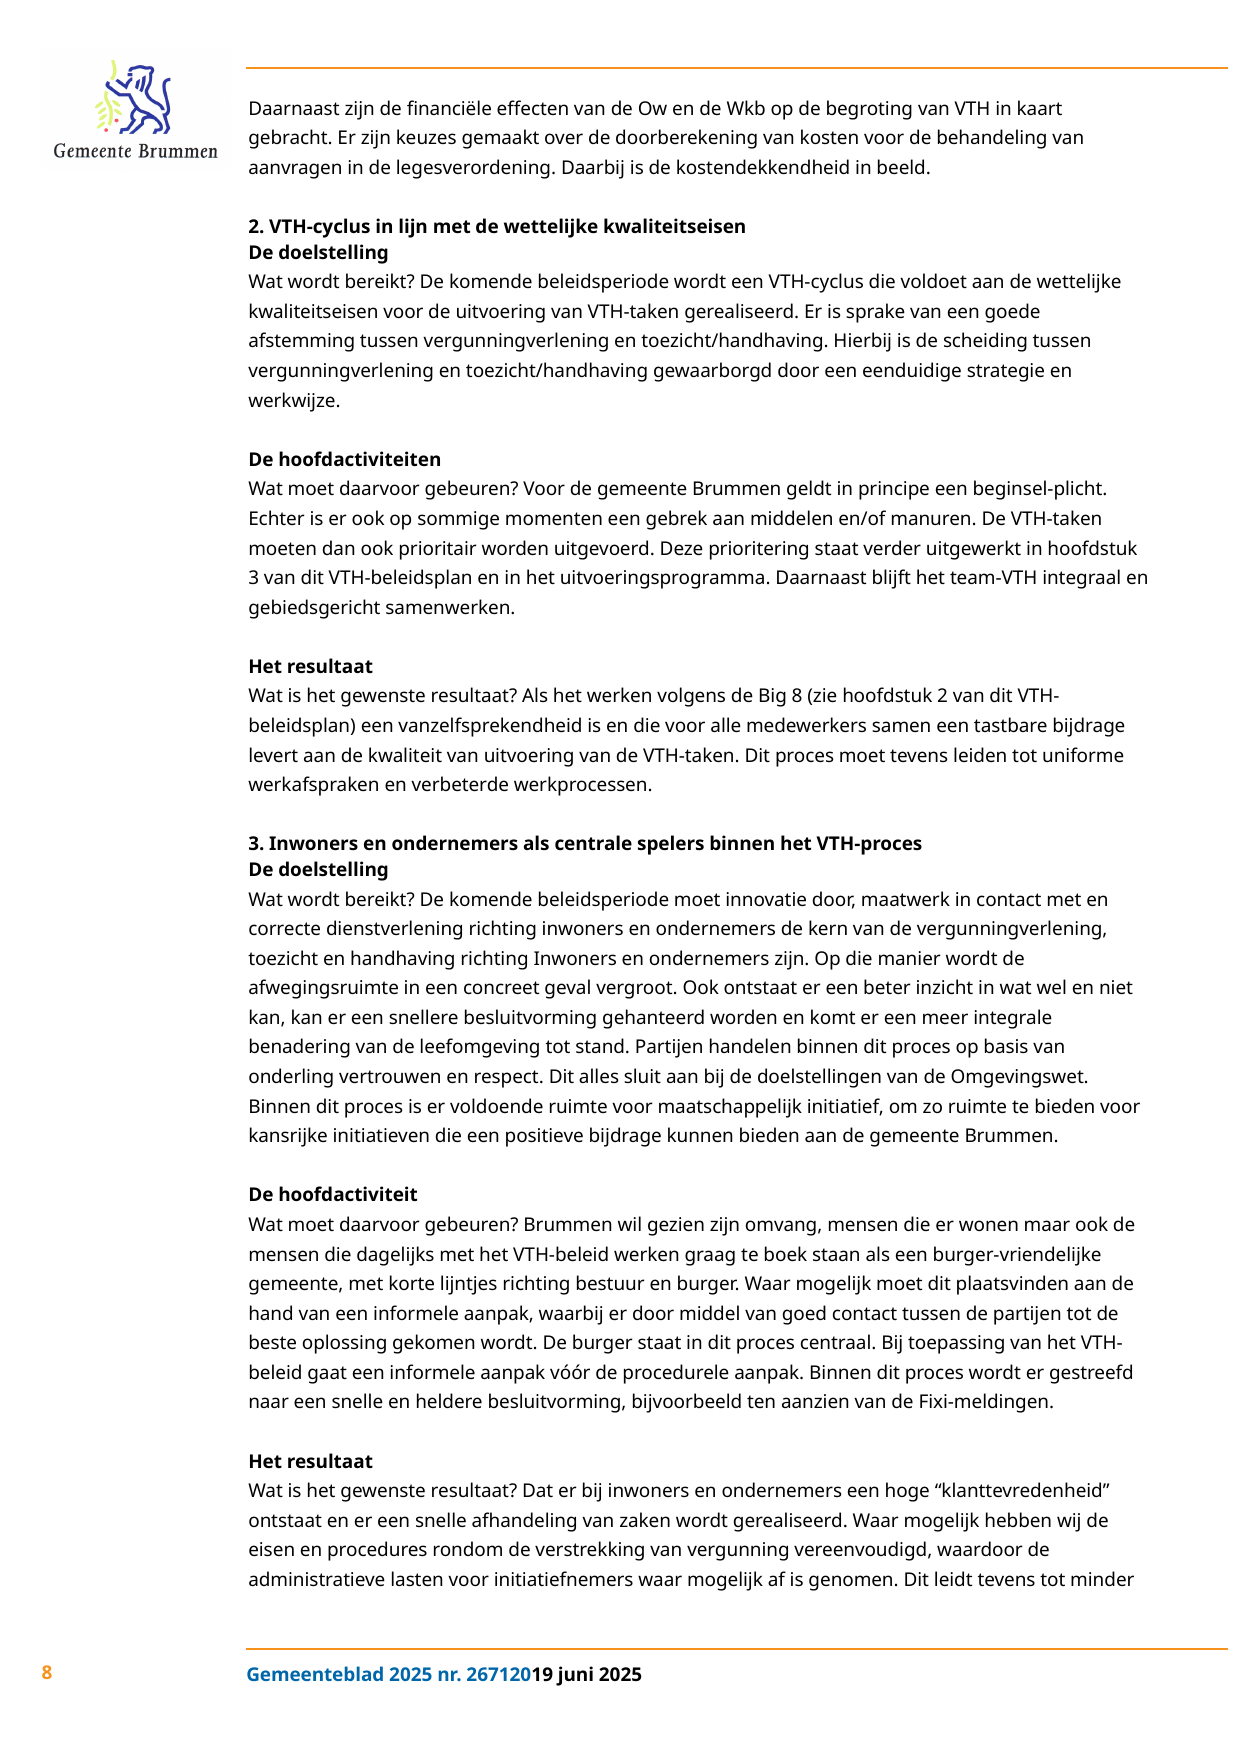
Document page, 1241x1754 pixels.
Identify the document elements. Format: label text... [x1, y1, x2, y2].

text Het resultaat [248, 653, 1152, 679]
text Wat moet daarvoor gebeuren? Voor de gemeente Brummen geldt in principe een beginsel-plicht. Echter is er ook op sommige momenten een gebrek aan middelen en/of manuren. De VTH-taken moeten dan ook prioritair worden uitgevoerd. Deze prioritering staat verder uitgewerkt in hoofdstuk 3 van dit VTH-beleidsplan en in het uitvoeringsprogramma. Daarnaast blijft het team-VTH integraal en gebiedsgericht samenwerken. [248, 476, 1152, 619]
picture [41, 47, 231, 172]
text 2. VTH-cyclus in lijn met de wettelijke kwaliteitseisen [248, 213, 1152, 239]
text De doelstelling [248, 856, 1152, 882]
text Wat moet daarvoor gebeuren? Brummen wil gezien zijn omvang, mensen die er wonen maar ook de mensen die dagelijks met het VTH-beleid werken graag te boek staan als een burger-vriendelijke gemeente, met korte lijntjes richting bestuur en burger. Waar mogelijk moet dit plaatsvinden aan de hand van een informele aanpak, waarbij er door middel van goed contact tussen de partijen tot de beste oplossing gekomen wordt. De burger staat in dit proces centraal. Bij toepassing van het VTH-beleid gaat een informele aanpak vóór de procedurele aanpak. Binnen dit proces wordt er gestreefd naar een snelle en heldere besluitvorming, bijvoorbeeld ten aanzien van de Fixi-meldingen. [248, 1211, 1152, 1414]
text Wat wordt bereikt? De komende beleidsperiode moet innovatie door, maatwerk in contact met en correcte dienstverlening richting inwoners en ondernemers de kern van de vergunningverlening, toezicht en handhaving richting Inwoners en ondernemers zijn. Op die manier wordt de afwegingsruimte in een concreet geval vergroot. Ook ontstaat er een beter inzicht in wat wel en niet kan, kan er een snellere besluitvorming gehanteerd worden en komt er een meer integrale benadering van de leefomgeving tot stand. Partijen handelen binnen dit proces op basis van onderling vertrouwen en respect. Dit alles sluit aan bij de doelstellingen van de Omgevingswet. Binnen dit proces is er voldoende ruimte voor maatschappelijk initiatief, om zo ruimte te bieden voor kansrijke initiatieven die een positieve bijdrage kunnen bieden aan de gemeente Brummen. [248, 886, 1152, 1148]
text Het resultaat [248, 1448, 1152, 1474]
text 3. Inwoners en ondernemers als centrale spelers binnen het VTH-proces [248, 831, 1152, 856]
text Wat is het gewenste resultaat? Als het werken volgens de Big 8 (zie hoofdstuk 2 van dit VTH-beleidsplan) een vanzelfsprekendheid is en die voor alle medewerkers samen een tastbare bijdrage levert aan de kwaliteit van uitvoering van de VTH-taken. Dit proces moet tevens leiden tot uniforme werkafspraken en verbeterde werkprocessen. [248, 683, 1152, 797]
text De doelstelling [248, 239, 1152, 264]
text Wat is het gewenste resultaat? Dat er bij inwoners en ondernemers een hoge “klanttevredenheid” ontstaat en er een snelle afhandeling van zaken wordt gerealiseerd. Waar mogelijk hebben wij de eisen en procedures rondom de verstrekking van vergunning vereenvoudigd, waardoor de administratieve lasten voor initiatiefnemers waar mogelijk af is genomen. Dit leidt tevens tot minder [248, 1477, 1152, 1592]
text Daarnaast zijn de financiële effecten van de Ow en de Wkb op de begroting van VTH in kaart gebracht. Er zijn keuzes gemaakt over de doorberekening van kosten voor de behandeling van aanvragen in de legesverordening. Daarbij is de kostendekkendheid in beeld. [248, 95, 1152, 180]
text De hoofdactiviteiten [248, 446, 1152, 472]
text Wat wordt bereikt? De komende beleidsperiode wordt een VTH-cyclus die voldoet aan de wettelijke kwaliteitseisen voor de uitvoering van VTH-taken gerealiseerd. Er is sprake van een goede afstemming tussen vergunningverlening en toezicht/handhaving. Hierbij is de scheiding tussen vergunningverlening en toezicht/handhaving gewaarborgd door een eenduidige strategie en werkwijze. [248, 268, 1152, 412]
text De hoofdactiviteit [248, 1182, 1152, 1207]
